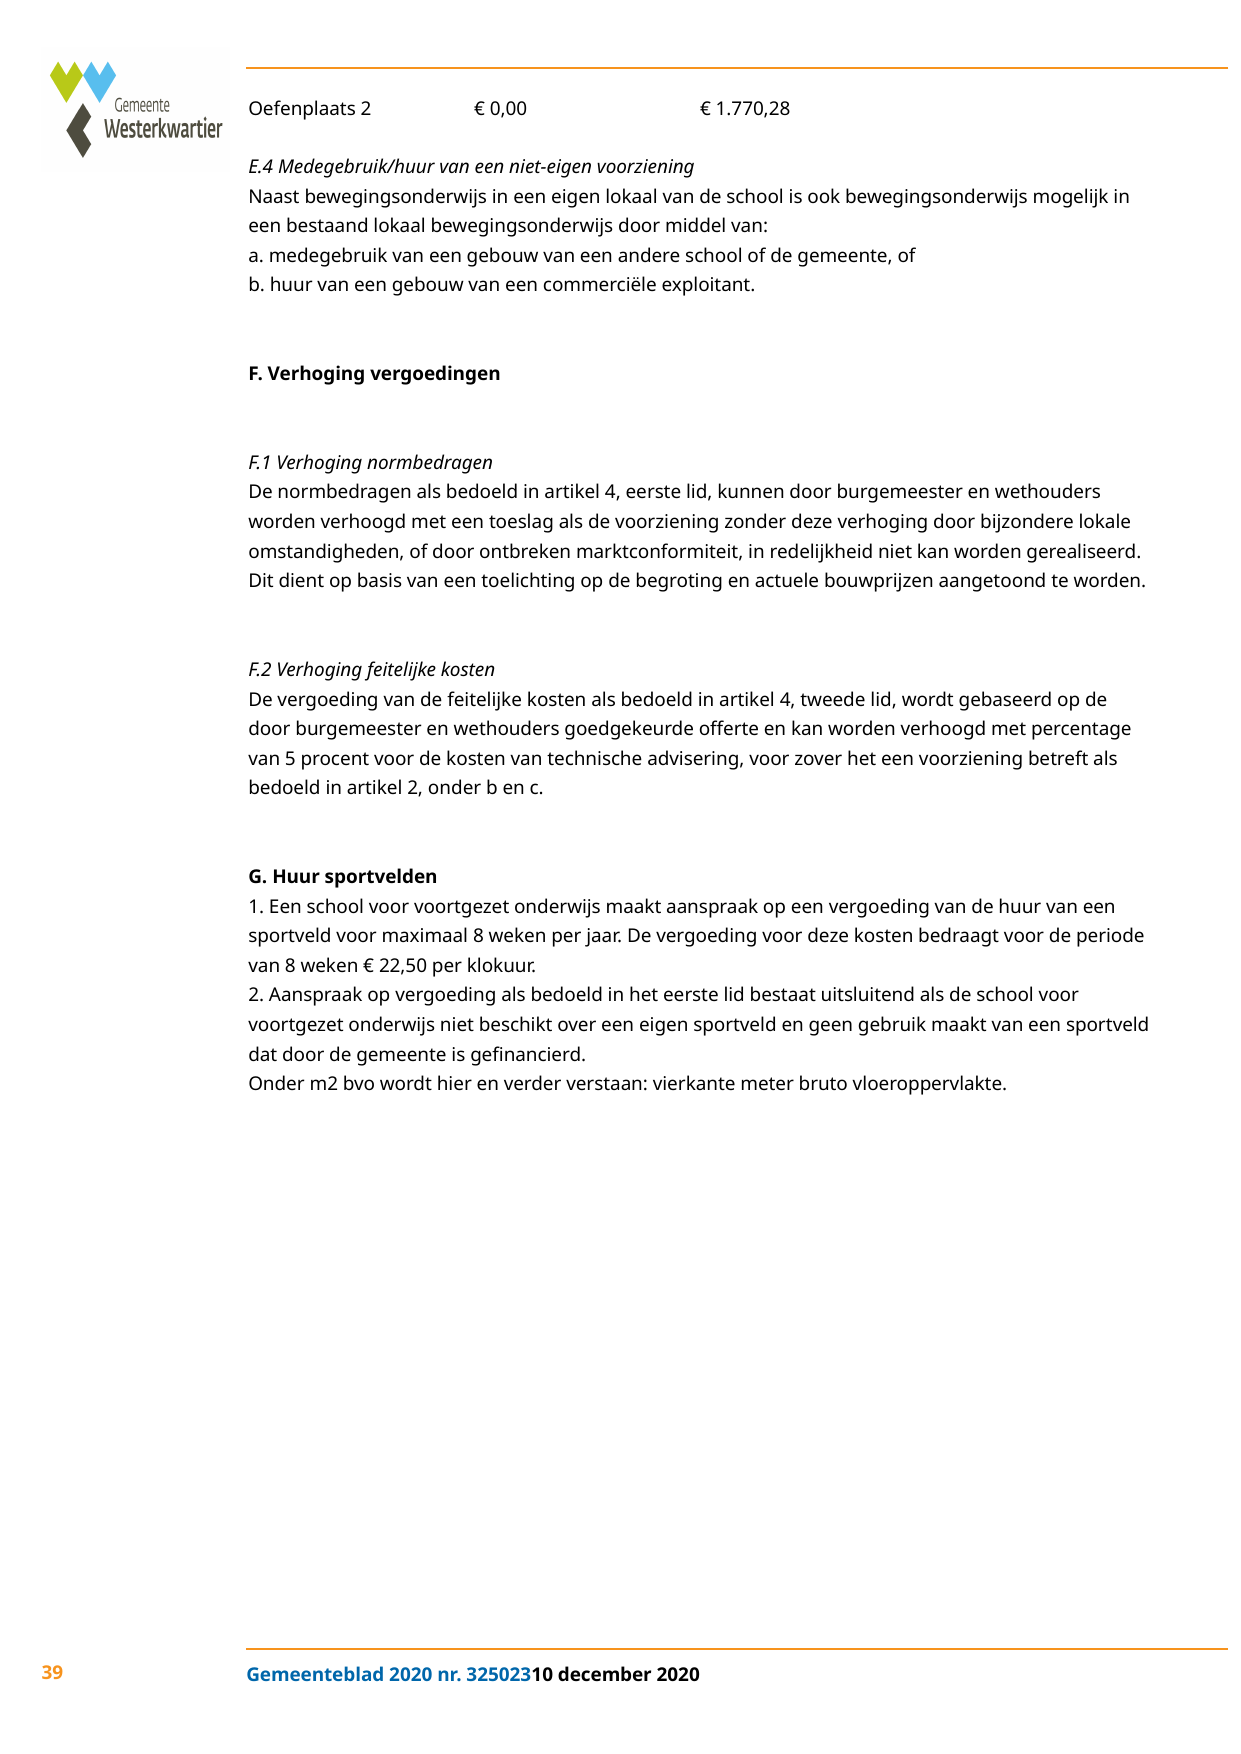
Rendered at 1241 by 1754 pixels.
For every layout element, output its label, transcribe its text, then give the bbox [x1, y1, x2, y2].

table_cell € 0,00 [474, 95, 700, 121]
text De normbedragen als bedoeld in artikel 4, eerste lid, kunnen door burgemeester en wethouders worden verhoogd met een toeslag als de voorziening zonder deze verhoging door bijzondere lokale omstandigheden, of door ontbreken marktconformiteit, in redelijkheid niet kan worden gerealiseerd. Dit dient op basis van een toelichting op de begroting en actuele bouwprijzen aangetoond te worden. [248, 479, 1152, 593]
text F. Verhoging vergoedingen [248, 360, 1152, 386]
text F.2 Verhoging feitelijke kosten [248, 656, 1152, 682]
text 1. Een school voor voortgezet onderwijs maakt aanspraak op een vergoeding van de huur van een sportveld voor maximaal 8 weken per jaar. De vergoeding voor deze kosten bedraagt voor de periode van 8 weken € 22,50 per klokuur. [248, 893, 1152, 978]
table_cell € 1.770,28 [700, 95, 1152, 121]
text G. Huur sportvelden [248, 863, 1152, 889]
text Onder m2 bvo wordt hier en verder verstaan: vierkante meter bruto vloeroppervlakte. [248, 1070, 1152, 1096]
text E.4 Medegebruik/huur van een niet-eigen voorziening [248, 153, 1152, 179]
table_cell Oefenplaats 2 [248, 95, 474, 121]
text a. medegebruik van een gebouw van een andere school of de gemeente, of [248, 242, 1152, 268]
text F.1 Verhoging normbedragen [248, 449, 1152, 475]
text De vergoeding van de feitelijke kosten als bedoeld in artikel 4, tweede lid, wordt gebaseerd op de door burgemeester en wethouders goedgekeurde offerte en kan worden verhoogd met percentage van 5 procent voor de kosten van technische advisering, voor zover het een voorziening betreft als bedoeld in artikel 2, onder b en c. [248, 686, 1152, 800]
text Naast bewegingsonderwijs in een eigen lokaal van de school is ook bewegingsonderwijs mogelijk in een bestaand lokaal bewegingsonderwijs door middel van: [248, 183, 1152, 238]
text b. huur van een gebouw van een commerciële exploitant. [248, 272, 1152, 297]
picture [41, 47, 231, 172]
text 2. Aanspraak op vergoeding als bedoeld in het eerste lid bestaat uitsluitend als de school voor voortgezet onderwijs niet beschikt over een eigen sportveld en geen gebruik maakt van een sportveld dat door de gemeente is gefinancierd. [248, 982, 1152, 1067]
